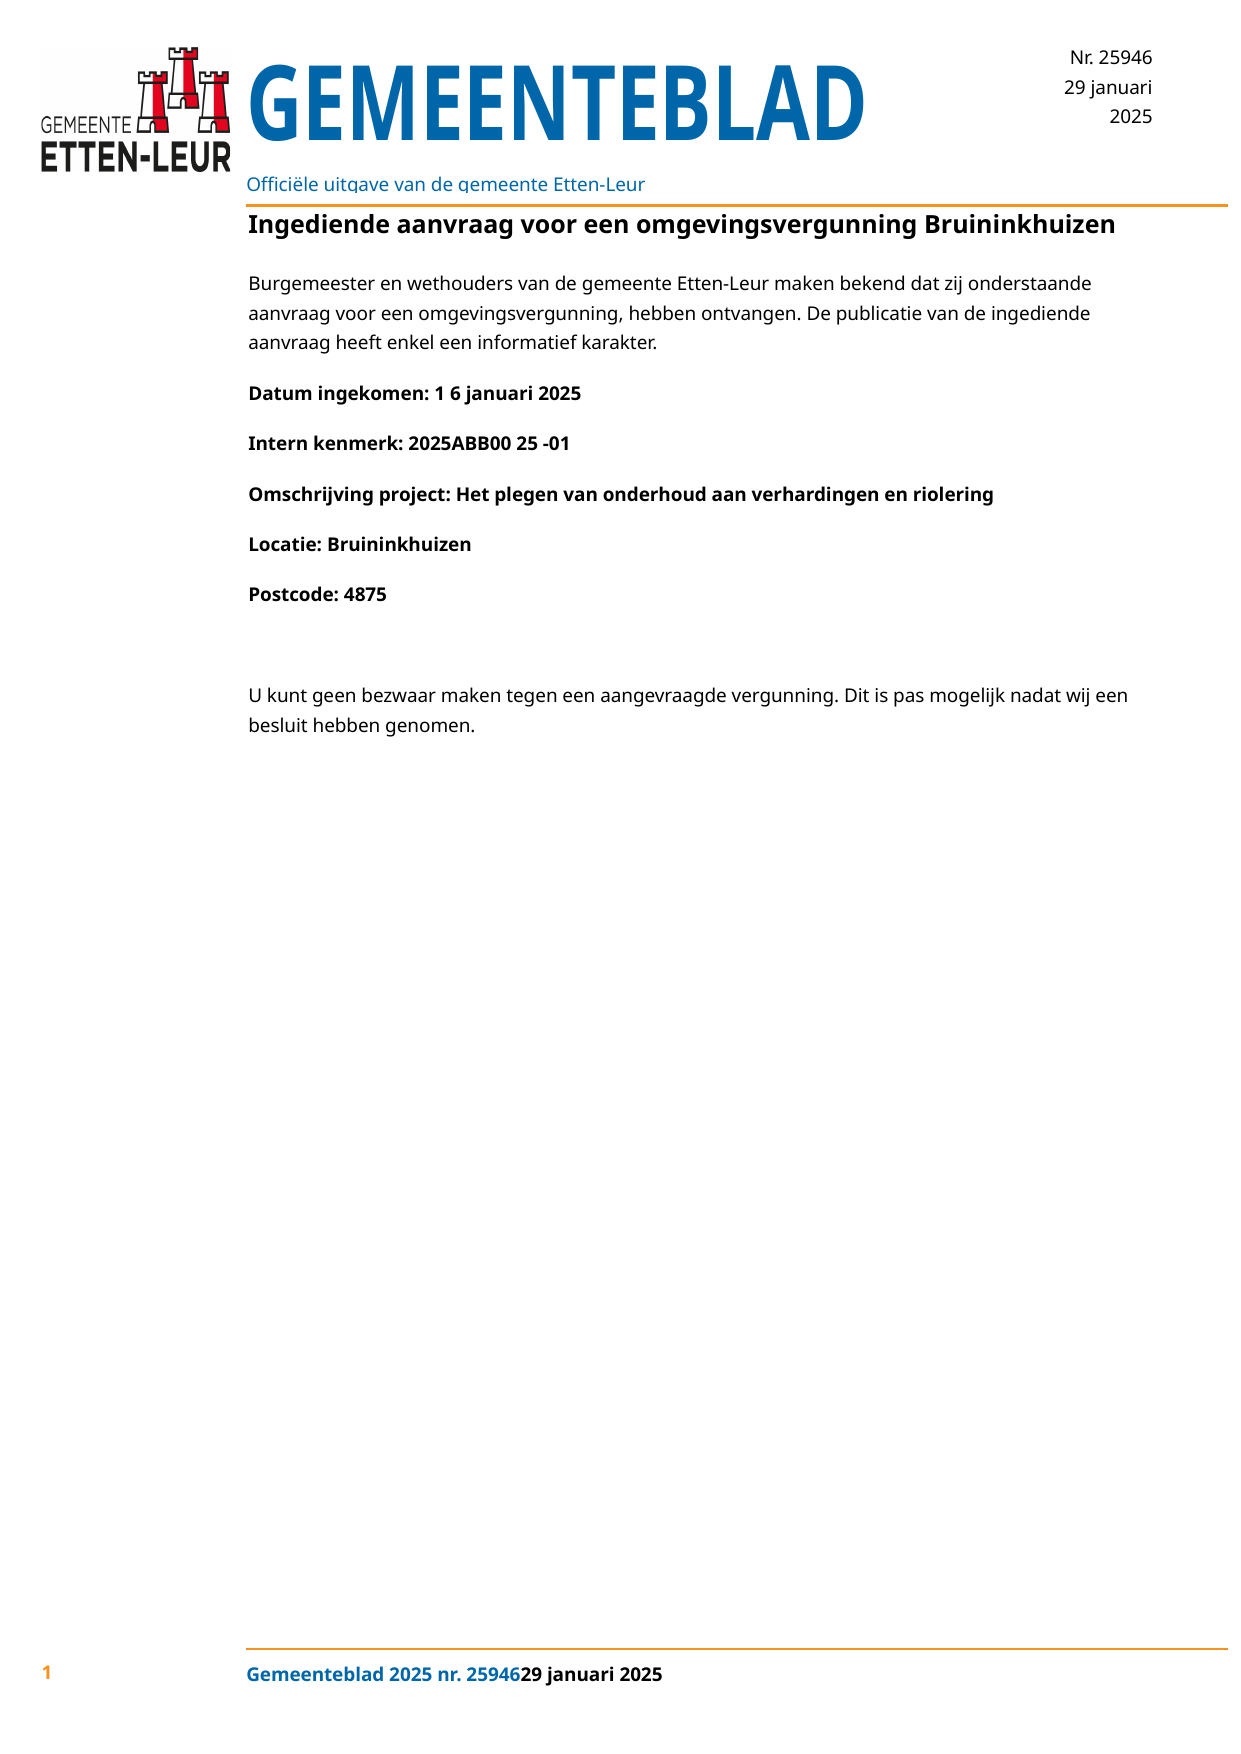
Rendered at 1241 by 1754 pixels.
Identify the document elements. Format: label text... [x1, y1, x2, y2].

text Burgemeester en wethouders van de gemeente Etten-Leur maken bekend dat zij onderstaande aanvraag voor een omgevingsvergunning, hebben ontvangen. De publicatie van de ingediende aanvraag heeft enkel een informatief karakter. [248, 270, 1152, 355]
text U kunt geen bezwaar maken tegen een aangevraagde vergunning. Dit is pas mogelijk nadat wij een besluit hebben genomen. [248, 682, 1152, 738]
text Intern kenmerk: 2025ABB00 25 -01 [248, 430, 1152, 456]
text Postcode: 4875 [248, 582, 1152, 607]
text Locatie: Bruininkhuizen [248, 531, 1152, 557]
text Omschrijving project: Het plegen van onderhoud aan verhardingen en riolering [248, 481, 1152, 506]
text Datum ingekomen: 1 6 januari 2025 [248, 380, 1152, 406]
text Ingediende aanvraag voor een omgevingsvergunning Bruininkhuizen [248, 207, 1152, 241]
picture [41, 47, 231, 172]
